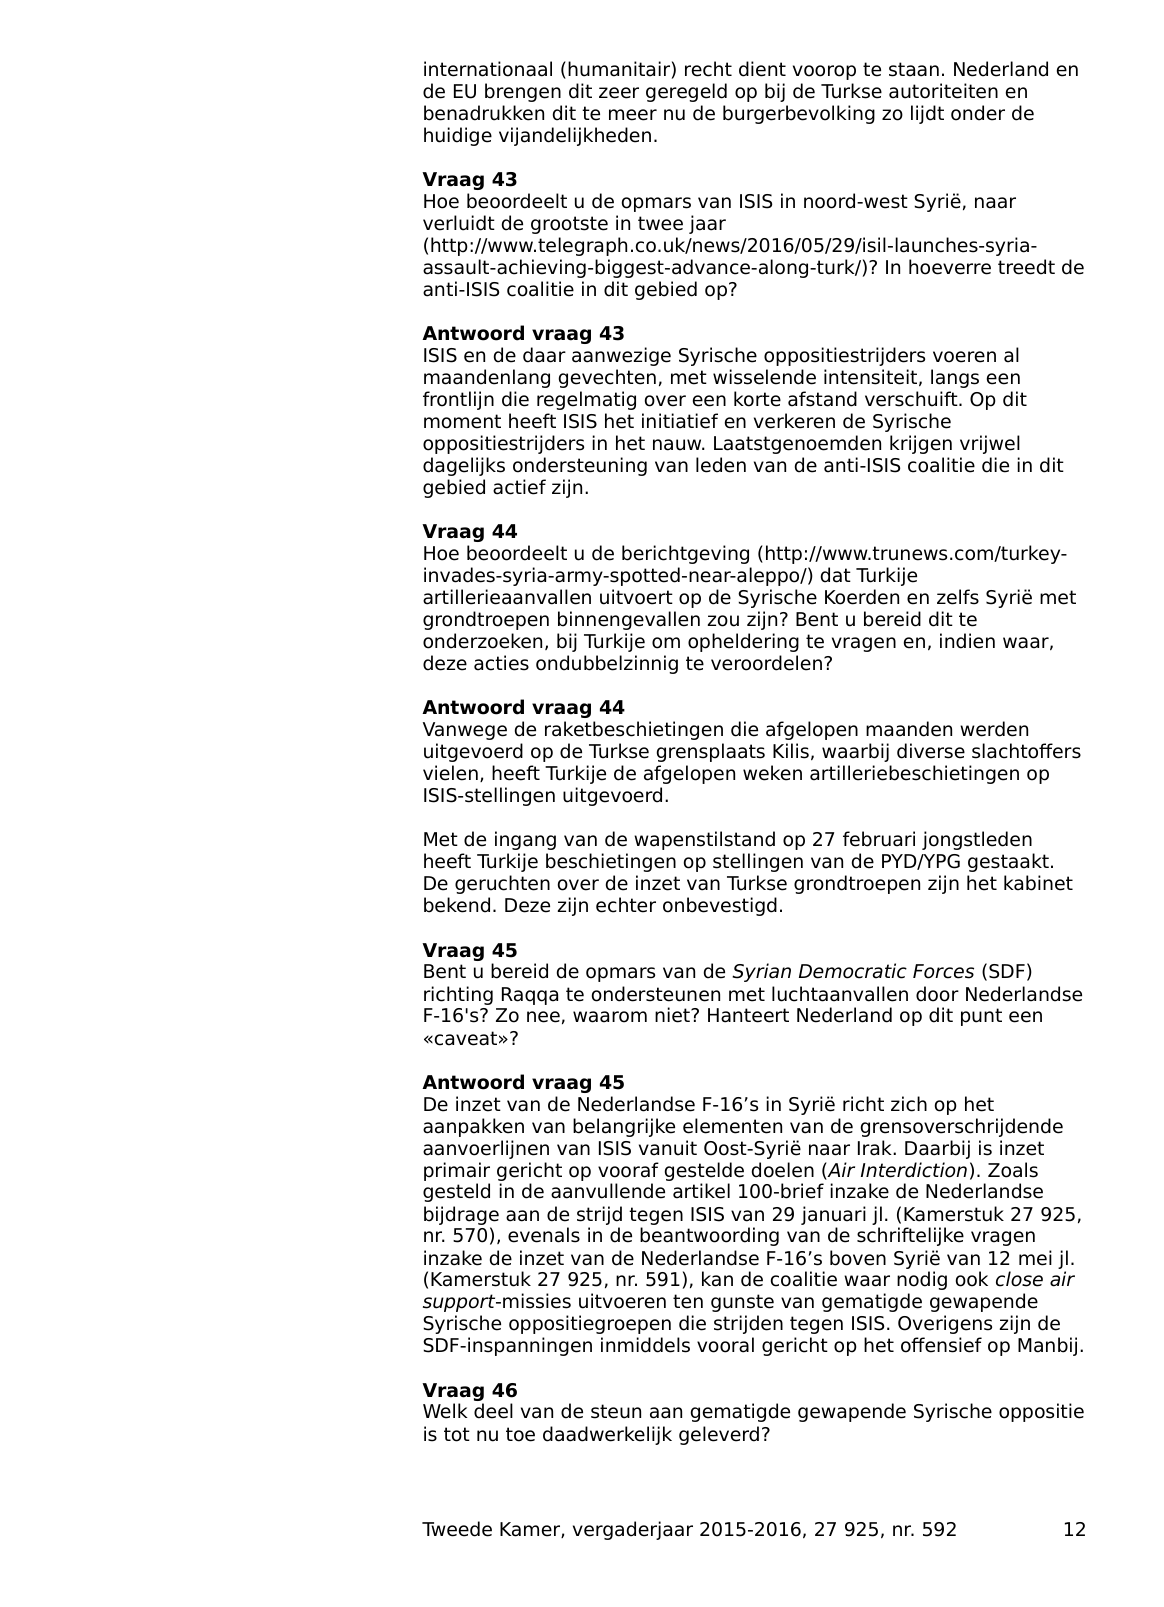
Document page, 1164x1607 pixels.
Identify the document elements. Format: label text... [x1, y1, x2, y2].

text Vraag 45 [422, 939, 1087, 961]
text Bent u bereid de opmars van de Syrian Democratic Forces (SDF) richting Raqqa te ondersteunen met luchtaanvallen door Nederlandse F-16's? Zo nee, waarom niet? Hanteert Nederland op dit punt een «caveat»? [422, 961, 1087, 1049]
text Antwoord vraag 45 [422, 1072, 1087, 1093]
text Vraag 44 [422, 521, 1087, 543]
text Hoe beoordeelt u de berichtgeving (http://www.trunews.com/turkey-invades-syria-army-spotted-near-aleppo/) dat Turkije artillerieaanvallen uitvoert op de Syrische Koerden en zelfs Syrië met grondtroepen binnengevallen zou zijn? Bent u bereid dit te onderzoeken, bij Turkije om opheldering te vragen en, indien waar, deze acties ondubbelzinnig te veroordelen? [422, 543, 1087, 675]
text Met de ingang van de wapenstilstand op 27 februari jongstleden heeft Turkije beschietingen op stellingen van de PYD/YPG gestaakt. De geruchten over de inzet van Turkse grondtroepen zijn het kabinet bekend. Deze zijn echter onbevestigd. [422, 829, 1087, 917]
text Antwoord vraag 43 [422, 323, 1087, 345]
text Antwoord vraag 44 [422, 697, 1087, 719]
text De inzet van de Nederlandse F-16’s in Syrië richt zich op het aanpakken van belangrijke elementen van de grensoverschrijdende aanvoerlijnen van ISIS vanuit Oost-Syrië naar Irak. Daarbij is inzet primair gericht op vooraf gestelde doelen (Air Interdiction). Zoals gesteld in de aanvullende artikel 100-brief inzake de Nederlandse bijdrage aan de strijd tegen ISIS van 29 januari jl. (Kamerstuk 27 925, nr. 570), evenals in de beantwoording van de schriftelijke vragen inzake de inzet van de Nederlandse F-16’s boven Syrië van 12 mei jl. (Kamerstuk 27 925, nr. 591), kan de coalitie waar nodig ook close air support-missies uitvoeren ten gunste van gematigde gewapende Syrische oppositiegroepen die strijden tegen ISIS. Overigens zijn de SDF-inspanningen inmiddels vooral gericht op het offensief op Manbij. [422, 1093, 1087, 1357]
text Vraag 43 [422, 169, 1087, 191]
text Welk deel van de steun aan gematigde gewapende Syrische oppositie is tot nu toe daadwerkelijk geleverd? [422, 1401, 1087, 1445]
text internationaal (humanitair) recht dient voorop te staan. Nederland en de EU brengen dit zeer geregeld op bij de Turkse autoriteiten en benadrukken dit te meer nu de burgerbevolking zo lijdt onder de huidige vijandelijkheden. [422, 59, 1087, 147]
text Vraag 46 [422, 1379, 1087, 1401]
text Vanwege de raketbeschietingen die afgelopen maanden werden uitgevoerd op de Turkse grensplaats Kilis, waarbij diverse slachtoffers vielen, heeft Turkije de afgelopen weken artilleriebeschietingen op ISIS-stellingen uitgevoerd. [422, 719, 1087, 807]
text Hoe beoordeelt u de opmars van ISIS in noord-west Syrië, naar verluidt de grootste in twee jaar (http://www.telegraph.co.uk/news/2016/05/29/isil-launches-syria-assault-achieving-biggest-advance-along-turk/)? In hoeverre treedt de anti-ISIS coalitie in dit gebied op? [422, 191, 1087, 301]
text ISIS en de daar aanwezige Syrische oppositiestrijders voeren al maandenlang gevechten, met wisselende intensiteit, langs een frontlijn die regelmatig over een korte afstand verschuift. Op dit moment heeft ISIS het initiatief en verkeren de Syrische oppositiestrijders in het nauw. Laatstgenoemden krijgen vrijwel dagelijks ondersteuning van leden van de anti-ISIS coalitie die in dit gebied actief zijn. [422, 345, 1087, 499]
